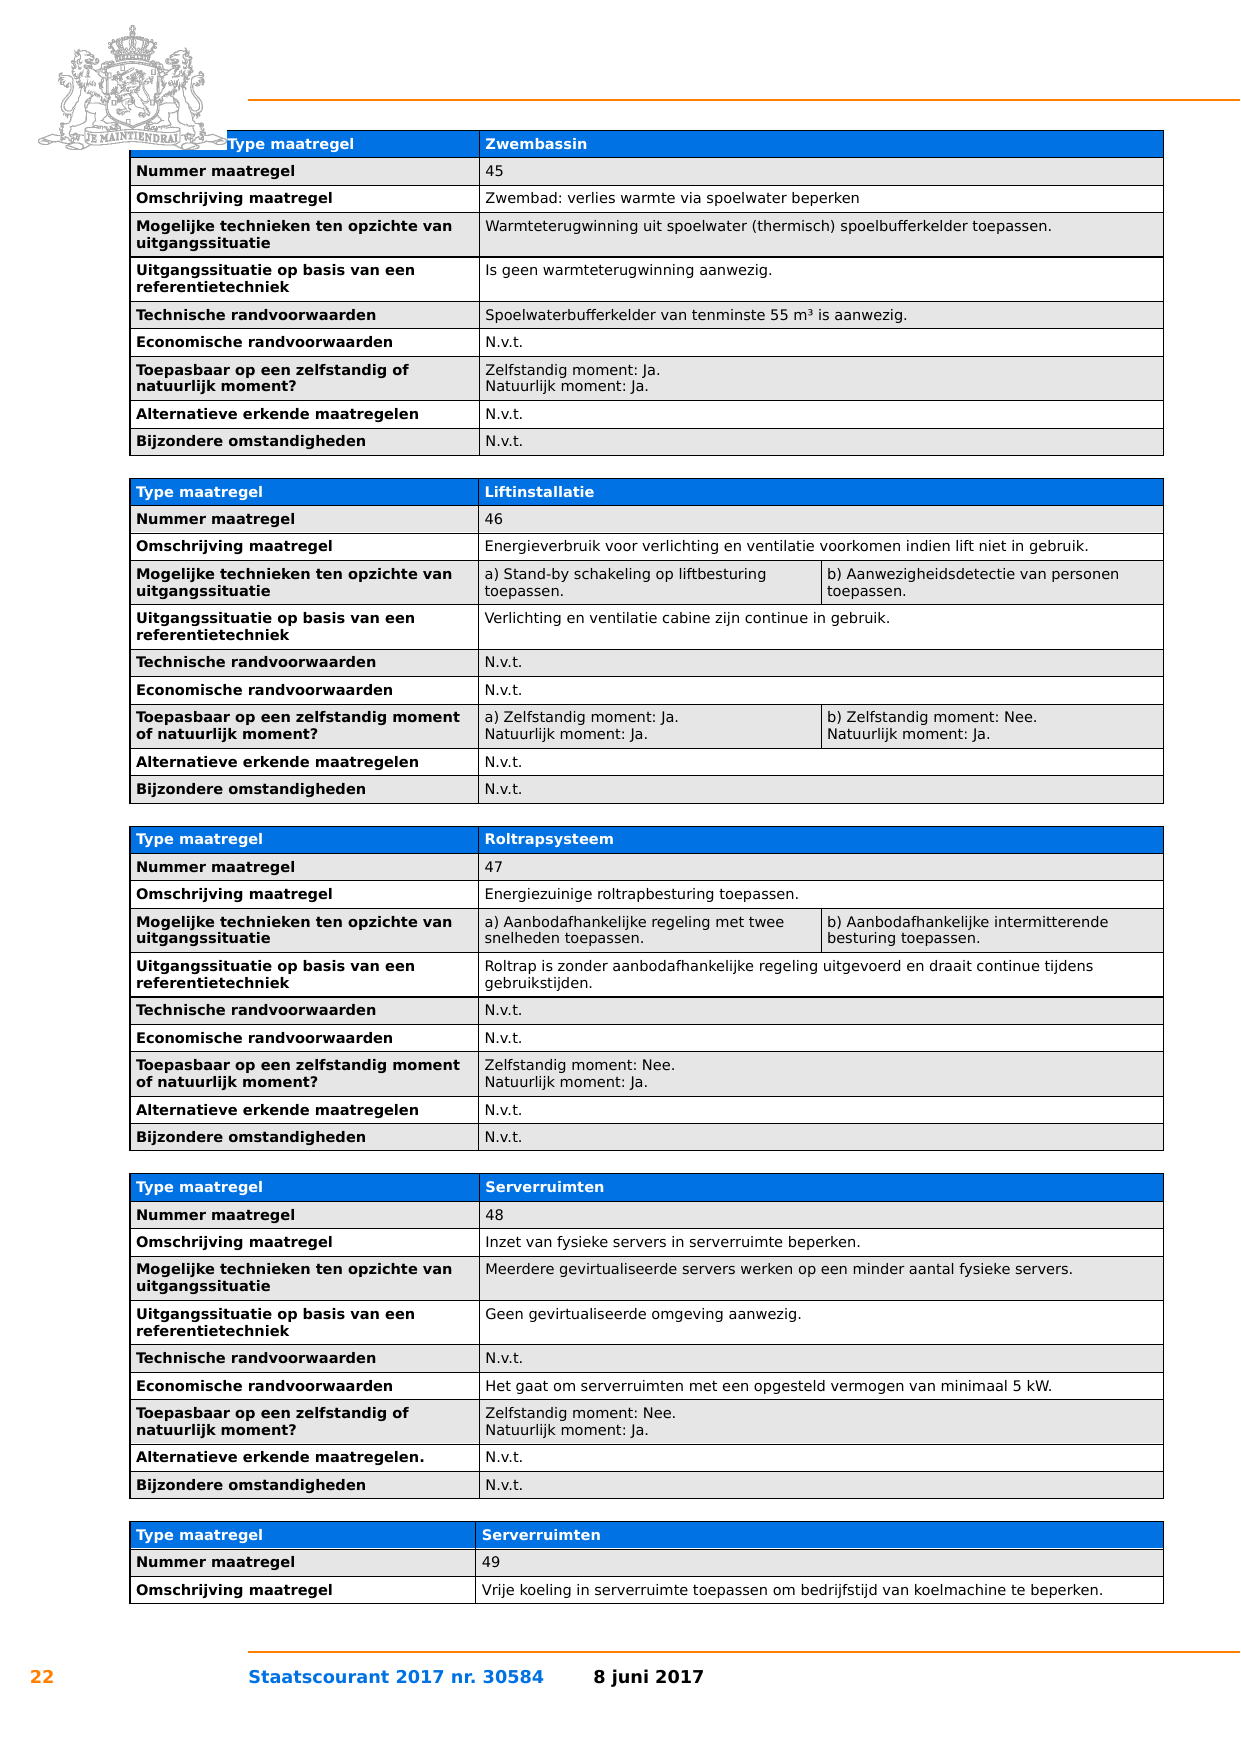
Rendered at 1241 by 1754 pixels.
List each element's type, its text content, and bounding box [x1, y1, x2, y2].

table_header Type maatregel [131, 479, 478, 505]
table_cell N.v.t. [479, 1124, 1163, 1150]
table_cell b) Zelfstandig moment: Nee. Natuurlijk moment: Ja. [822, 705, 1163, 748]
table_cell Toepasbaar op een zelfstandig of natuurlijk moment? [131, 1400, 479, 1443]
table_cell Nummer maatregel [131, 1202, 479, 1228]
table_header Liftinstallatie [479, 479, 1163, 505]
table_cell b) Aanwezigheidsdetectie van personen toepassen. [822, 561, 1163, 604]
table_cell Spoelwaterbufferkelder van tenminste 55 m³ is aanwezig. [480, 302, 1163, 328]
table_header Serverruimten [480, 1174, 1163, 1201]
table_cell a) Zelfstandig moment: Ja. Natuurlijk moment: Ja. [479, 705, 821, 748]
table_cell Meerdere gevirtualiseerde servers werken op een minder aantal fysieke servers. [480, 1257, 1163, 1300]
table_cell 48 [480, 1202, 1163, 1228]
table_cell Bijzondere omstandigheden [131, 1124, 478, 1150]
table_cell Is geen warmteterugwinning aanwezig. [480, 258, 1163, 301]
table_cell N.v.t. [479, 677, 1163, 703]
table_header Serverruimten [476, 1522, 1163, 1548]
table_cell Omschrijving maatregel [131, 881, 478, 908]
table_header Type maatregel [131, 827, 478, 853]
table_cell N.v.t. [479, 776, 1163, 803]
table_cell Roltrap is zonder aanbodafhankelijke regeling uitgevoerd en draait continue tijdens gebruikstijden. [479, 953, 1163, 996]
table_cell Economische randvoorwaarden [131, 1373, 479, 1399]
table_cell Verlichting en ventilatie cabine zijn continue in gebruik. [479, 605, 1163, 649]
table_cell N.v.t. [480, 1445, 1163, 1471]
table_cell Warmteterugwinning uit spoelwater (thermisch) spoelbufferkelder toepassen. [480, 213, 1163, 256]
table_cell N.v.t. [480, 1472, 1163, 1498]
table_cell Mogelijke technieken ten opzichte van uitgangssituatie [131, 1257, 479, 1300]
table_cell Economische randvoorwaarden [131, 1025, 478, 1051]
table_cell Omschrijving maatregel [131, 1229, 479, 1256]
table_cell Technische randvoorwaarden [131, 650, 478, 676]
table_cell Nummer maatregel [131, 854, 478, 880]
table_cell Mogelijke technieken ten opzichte van uitgangssituatie [131, 213, 479, 256]
table_cell Technische randvoorwaarden [131, 1345, 479, 1372]
table_cell Technische randvoorwaarden [131, 998, 478, 1024]
table_cell Geen gevirtualiseerde omgeving aanwezig. [480, 1301, 1163, 1344]
table_cell Omschrijving maatregel [131, 186, 479, 212]
table_cell 49 [476, 1550, 1163, 1576]
table_cell a) Stand-by schakeling op liftbesturing toepassen. [479, 561, 821, 604]
table_cell Alternatieve erkende maatregelen. [131, 1445, 479, 1471]
table_cell Energieverbruik voor verlichting en ventilatie voorkomen indien lift niet in gebruik. [479, 534, 1163, 560]
table_cell Technische randvoorwaarden [131, 302, 479, 328]
table_cell N.v.t. [480, 329, 1163, 356]
table_cell N.v.t. [480, 1345, 1163, 1372]
table_cell N.v.t. [479, 1025, 1163, 1051]
table_cell Omschrijving maatregel [131, 534, 478, 560]
table_cell Bijzondere omstandigheden [131, 776, 478, 803]
table_cell N.v.t. [479, 1097, 1163, 1123]
table_cell Economische randvoorwaarden [131, 677, 478, 703]
table_cell N.v.t. [480, 429, 1163, 455]
table_cell Toepasbaar op een zelfstandig of natuurlijk moment? [131, 357, 479, 400]
table_cell N.v.t. [479, 749, 1163, 775]
table_cell Alternatieve erkende maatregelen [131, 749, 478, 775]
table_cell Bijzondere omstandigheden [131, 1472, 479, 1498]
table_cell Het gaat om serverruimten met een opgesteld vermogen van minimaal 5 kW. [480, 1373, 1163, 1399]
table_cell Alternatieve erkende maatregelen [131, 401, 479, 427]
table_cell 46 [479, 506, 1163, 532]
table_header Type maatregel [131, 131, 479, 157]
table_cell Zelfstandig moment: Nee. Natuurlijk moment: Ja. [480, 1400, 1163, 1443]
table_cell Vrije koeling in serverruimte toepassen om bedrijfstijd van koelmachine te beperken. [476, 1577, 1163, 1603]
table_cell Zelfstandig moment: Nee. Natuurlijk moment: Ja. [479, 1052, 1163, 1096]
table_cell N.v.t. [479, 998, 1163, 1024]
table_cell 47 [479, 854, 1163, 880]
table_cell N.v.t. [480, 401, 1163, 427]
table_cell Uitgangssituatie op basis van een referentietechniek [131, 258, 479, 301]
table_cell Toepasbaar op een zelfstandig moment of natuurlijk moment? [131, 1052, 478, 1096]
table_header Type maatregel [131, 1522, 475, 1548]
table_cell Toepasbaar op een zelfstandig moment of natuurlijk moment? [131, 705, 478, 748]
table_cell N.v.t. [479, 650, 1163, 676]
table_cell Nummer maatregel [131, 506, 478, 532]
table_cell Mogelijke technieken ten opzichte van uitgangssituatie [131, 561, 478, 604]
table_header Type maatregel [131, 1174, 479, 1201]
table_header Zwembassin [480, 131, 1163, 157]
table_cell 45 [480, 158, 1163, 185]
table_cell Alternatieve erkende maatregelen [131, 1097, 478, 1123]
table_header Roltrapsysteem [479, 827, 1163, 853]
table_cell Nummer maatregel [131, 158, 479, 185]
table_cell a) Aanbodafhankelijke regeling met twee snelheden toepassen. [479, 909, 821, 952]
table_cell Inzet van fysieke servers in serverruimte beperken. [480, 1229, 1163, 1256]
table_cell Economische randvoorwaarden [131, 329, 479, 356]
table_cell Uitgangssituatie op basis van een referentietechniek [131, 953, 478, 996]
table_cell Omschrijving maatregel [131, 1577, 475, 1603]
picture [38, 25, 227, 150]
table_cell Energiezuinige roltrapbesturing toepassen. [479, 881, 1163, 908]
table_cell Zwembad: verlies warmte via spoelwater beperken [480, 186, 1163, 212]
table_cell b) Aanbodafhankelijke intermitterende besturing toepassen. [822, 909, 1163, 952]
table_cell Nummer maatregel [131, 1550, 475, 1576]
table_cell Uitgangssituatie op basis van een referentietechniek [131, 605, 478, 649]
table_cell Bijzondere omstandigheden [131, 429, 479, 455]
table_cell Mogelijke technieken ten opzichte van uitgangssituatie [131, 909, 478, 952]
table_cell Zelfstandig moment: Ja. Natuurlijk moment: Ja. [480, 357, 1163, 400]
table_cell Uitgangssituatie op basis van een referentietechniek [131, 1301, 479, 1344]
